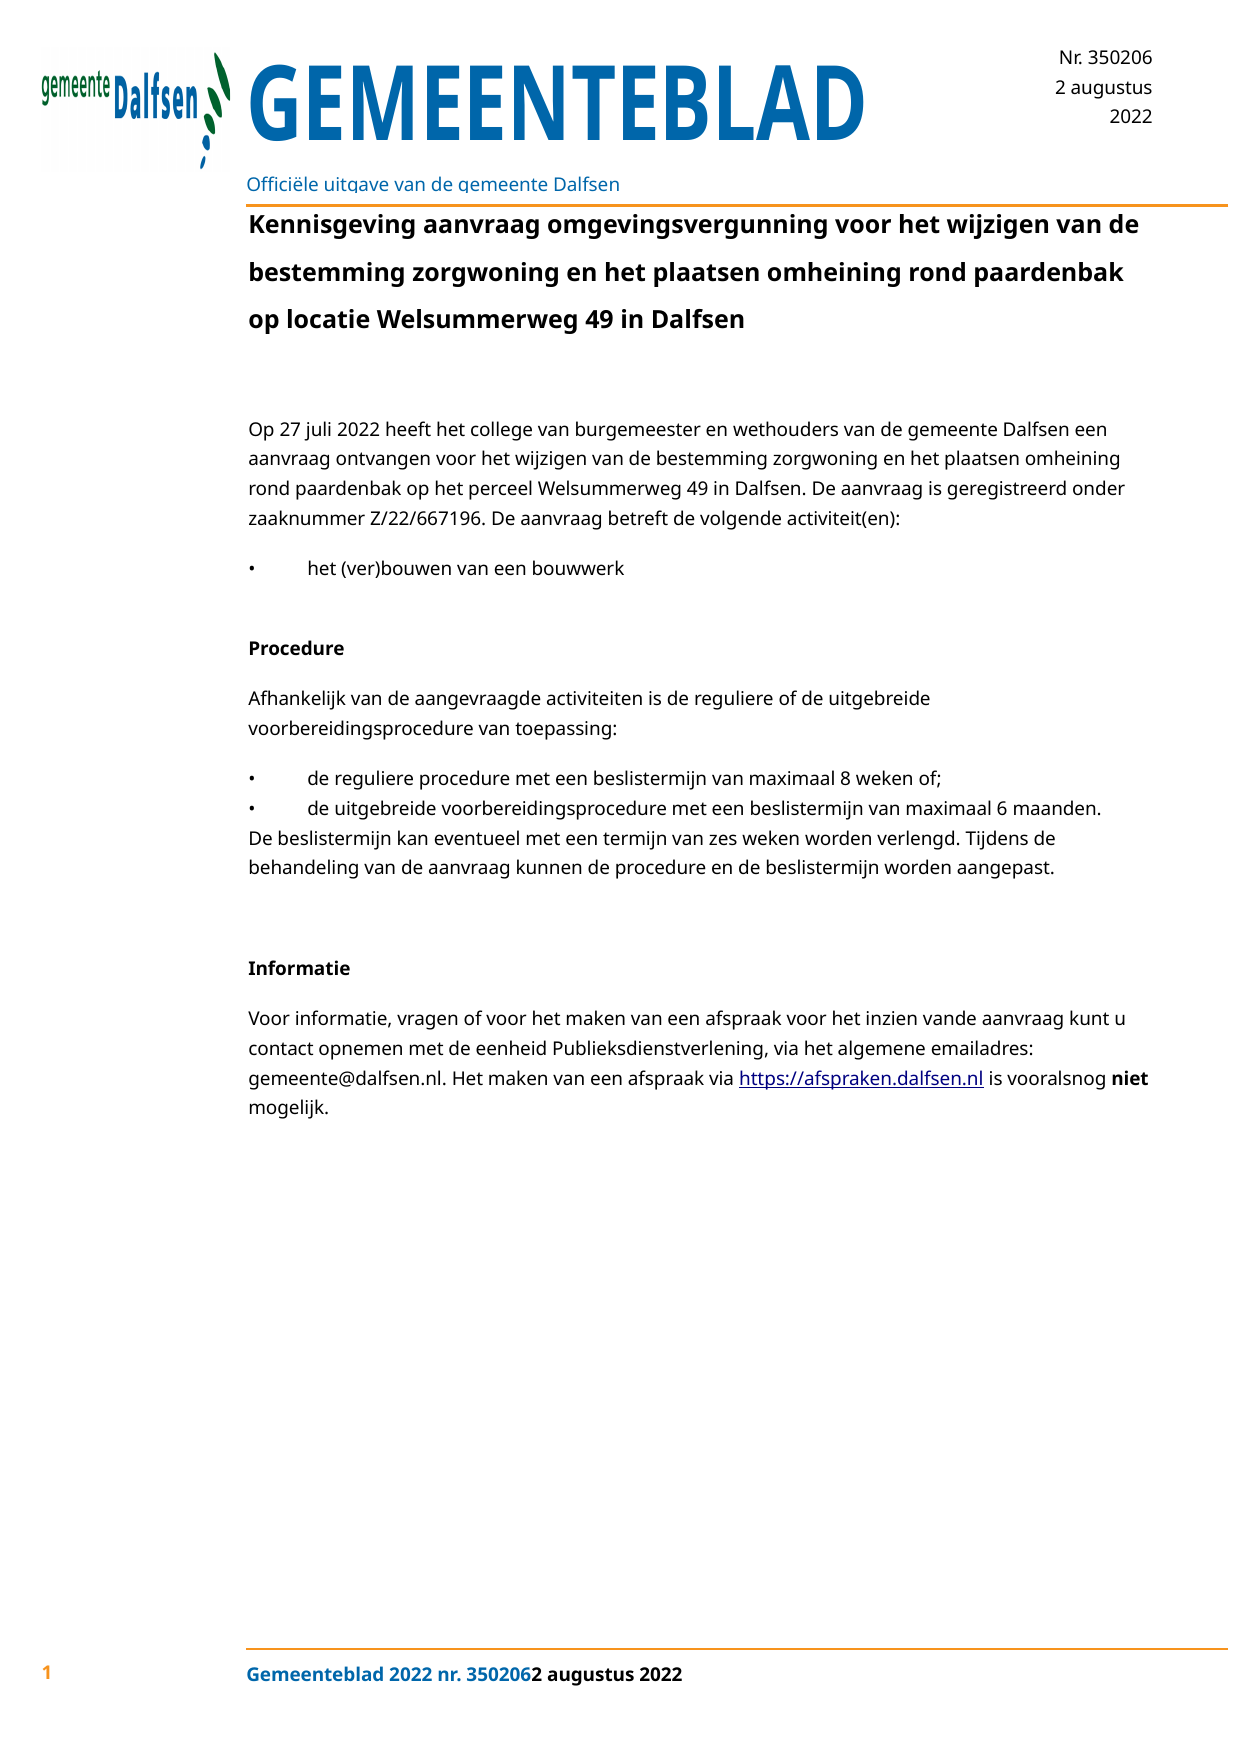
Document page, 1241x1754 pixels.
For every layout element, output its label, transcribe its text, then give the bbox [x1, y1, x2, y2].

text Informatie [248, 955, 1152, 981]
list de reguliere procedure met een beslistermijn van maximaal 8 weken of; [248, 766, 1152, 791]
picture [41, 47, 231, 172]
text Voor informatie, vragen of voor het maken van een afspraak voor het inzien vande aanvraag kunt u contact opnemen met de eenheid Publieksdienstverlening, via het algemene emailadres: gemeente@dalfsen.nl. Het maken van een afspraak via https://afspraken.dalfsen.nl is vooralsnog niet mogelijk. [248, 1006, 1152, 1120]
text Op 27 juli 2022 heeft het college van burgemeester en wethouders van de gemeente Dalfsen een aanvraag ontvangen voor het wijzigen van de bestemming zorgwoning en het plaatsen omheining rond paardenbak op het perceel Welsummerweg 49 in Dalfsen. De aanvraag is geregistreerd onder zaaknummer Z/22/667196. De aanvraag betreft de volgende activiteit(en): [248, 416, 1152, 530]
list de uitgebreide voorbereidingsprocedure met een beslistermijn van maximaal 6 maanden. [248, 795, 1152, 821]
text Kennisgeving aanvraag omgevingsvergunning voor het wijzigen van de bestemming zorgwoning en het plaatsen omheining rond paardenbak op locatie Welsummerweg 49 in Dalfsen [248, 207, 1152, 336]
text De beslistermijn kan eventueel met een termijn van zes weken worden verlengd. Tijdens de behandeling van de aanvraag kunnen de procedure en de beslistermijn worden aangepast. [248, 825, 1152, 880]
text Afhankelijk van de aangevraagde activiteiten is de reguliere of de uitgebreide voorbereidingsprocedure van toepassing: [248, 686, 1152, 741]
list het (ver)bouwen van een bouwwerk [248, 555, 1152, 581]
text Procedure [248, 635, 1152, 661]
